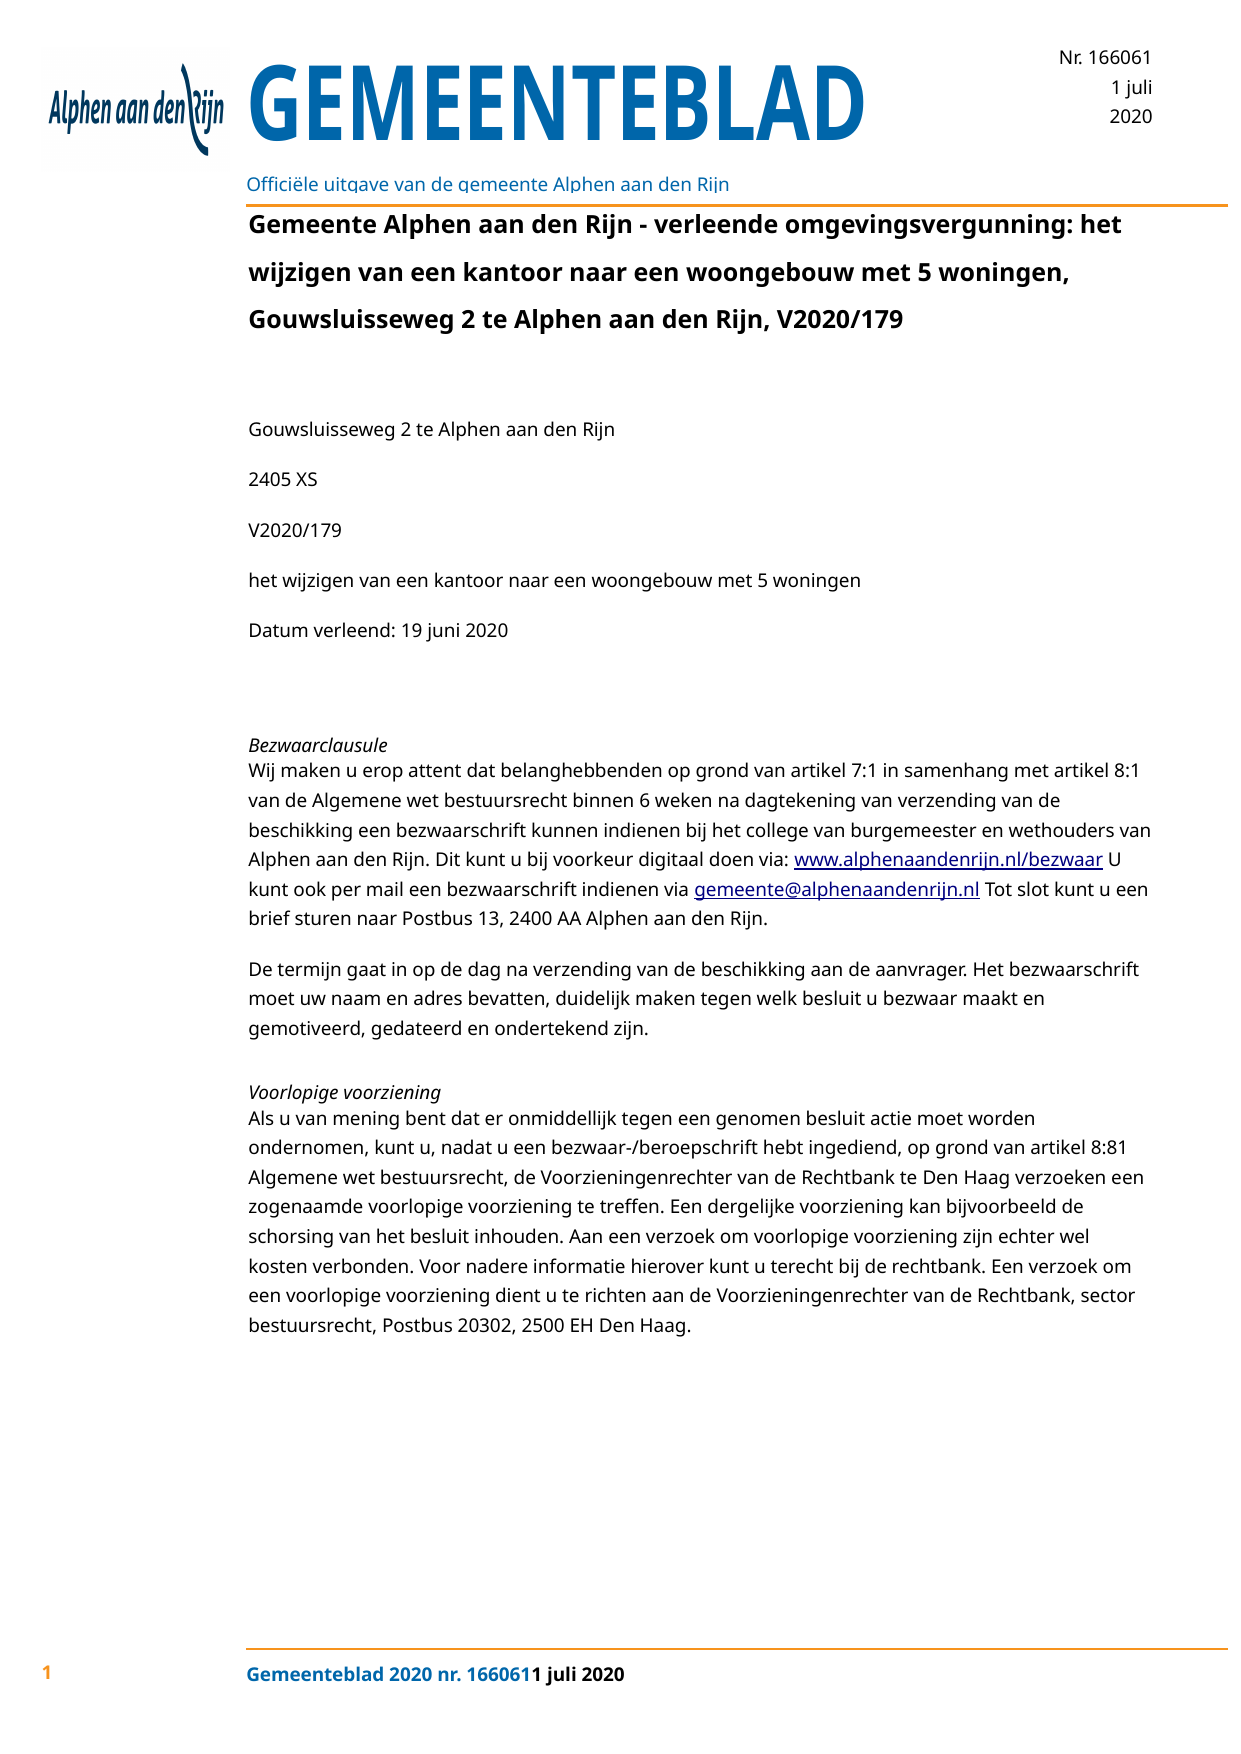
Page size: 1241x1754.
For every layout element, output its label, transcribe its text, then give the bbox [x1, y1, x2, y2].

text Wij maken u erop attent dat belanghebbenden op grond van artikel 7:1 in samenhang met artikel 8:1 van de Algemene wet bestuursrecht binnen 6 weken na dagtekening van verzending van de beschikking een bezwaarschrift kunnen indienen bij het college van burgemeester en wethouders van Alphen aan den Rijn. Dit kunt u bij voorkeur digitaal doen via: www.alphenaandenrijn.nl/bezwaar U kunt ook per mail een bezwaarschrift indienen via gemeente@alphenaandenrijn.nl Tot slot kunt u een brief sturen naar Postbus 13, 2400 AA Alphen aan den Rijn. [248, 758, 1152, 931]
text Bezwaarclausule [248, 732, 1152, 758]
picture [41, 47, 231, 172]
text het wijzigen van een kantoor naar een woongebouw met 5 woningen [248, 567, 1152, 593]
text Gouwsluisseweg 2 te Alphen aan den Rijn [248, 416, 1152, 442]
text Datum verleend: 19 juni 2020 [248, 618, 1152, 643]
text Voorlopige voorziening [248, 1079, 1152, 1105]
text De termijn gaat in op de dag na verzending van de beschikking aan de aanvrager. Het bezwaarschrift moet uw naam en adres bevatten, duidelijk maken tegen welk besluit u bezwaar maakt en gemotiveerd, gedateerd en ondertekend zijn. [248, 956, 1152, 1041]
text Als u van mening bent dat er onmiddellijk tegen een genomen besluit actie moet worden ondernomen, kunt u, nadat u een bezwaar-/beroepschrift hebt ingediend, op grond van artikel 8:81 Algemene wet bestuursrecht, de Voorzieningenrechter van de Rechtbank te Den Haag verzoeken een zogenaamde voorlopige voorziening te treffen. Een dergelijke voorziening kan bijvoorbeeld de schorsing van het besluit inhouden. Aan een verzoek om voorlopige voorziening zijn echter wel kosten verbonden. Voor nadere informatie hierover kunt u terecht bij de rechtbank. Een verzoek om een voorlopige voorziening dient u te richten aan de Voorzieningenrechter van de Rechtbank, sector bestuursrecht, Postbus 20302, 2500 EH Den Haag. [248, 1105, 1152, 1338]
text Gemeente Alphen aan den Rijn - verleende omgevingsvergunning: het wijzigen van een kantoor naar een woongebouw met 5 woningen, Gouwsluisseweg 2 te Alphen aan den Rijn, V2020/179 [248, 207, 1152, 336]
text V2020/179 [248, 517, 1152, 542]
text 2405 XS [248, 466, 1152, 492]
